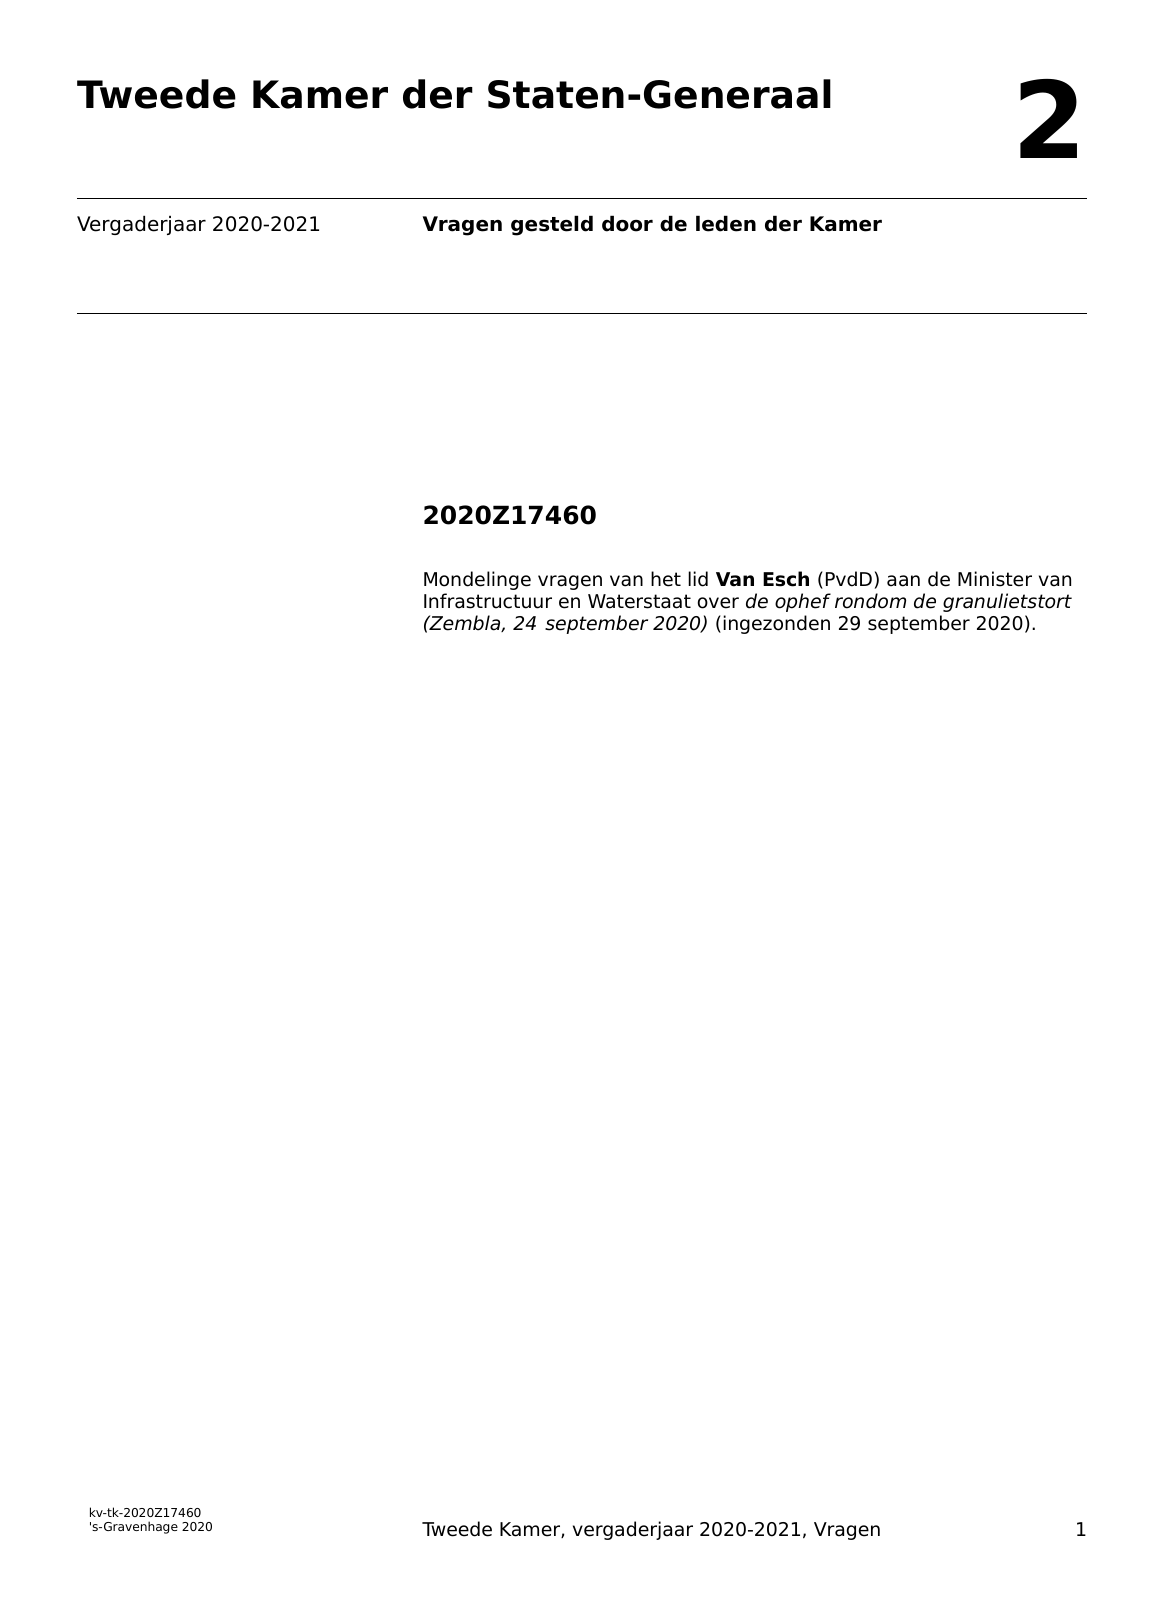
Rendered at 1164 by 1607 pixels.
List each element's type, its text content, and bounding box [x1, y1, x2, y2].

table_header 2 [886, 59, 1087, 198]
text 2020Z17460 [422, 501, 1087, 531]
text kv-tk-2020Z17460 [88, 1506, 323, 1520]
text Mondelinge vragen van het lid Van Esch (PvdD) aan de Minister van Infrastructuur en Waterstaat over de ophef rondom de granulietstort (Zembla, 24 september 2020) (ingezonden 29 september 2020). [422, 569, 1087, 635]
table_cell Vergaderjaar 2020-2021 [77, 199, 422, 313]
table_header Tweede Kamer der Staten-Generaal [77, 59, 886, 198]
text 's-Gravenhage 2020 [88, 1520, 323, 1534]
table_cell Vragen gesteld door de leden der Kamer [422, 199, 1087, 313]
